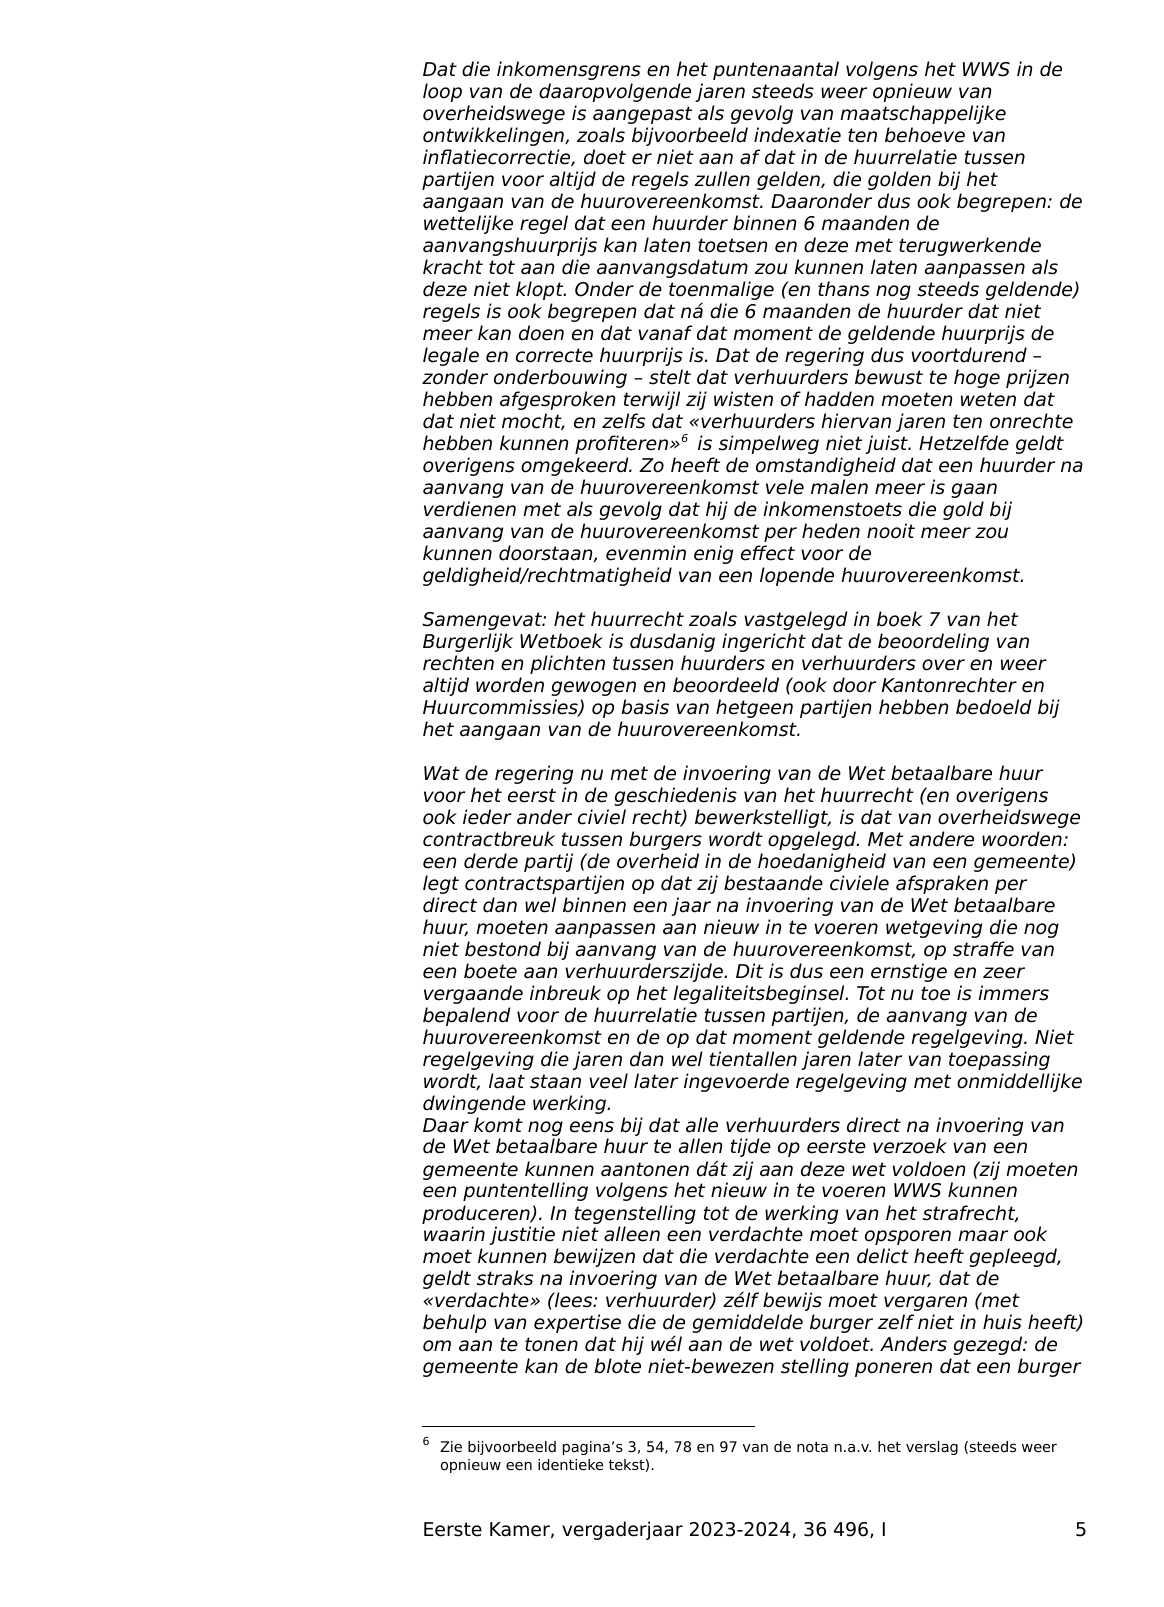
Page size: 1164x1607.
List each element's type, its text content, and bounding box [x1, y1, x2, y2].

text Daar komt nog eens bij dat alle verhuurders direct na invoering van de Wet betaalbare huur te allen tijde op eerste verzoek van een gemeente kunnen aantonen dát zij aan deze wet voldoen (zij moeten een puntentelling volgens het nieuw in te voeren WWS kunnen produceren). In tegenstelling tot de werking van het strafrecht, waarin justitie niet alleen een verdachte moet opsporen maar ook moet kunnen bewijzen dat die verdachte een delict heeft gepleegd, geldt straks na invoering van de Wet betaalbare huur, dat de «verdachte» (lees: verhuurder) zélf bewijs moet vergaren (met behulp van expertise die de gemiddelde burger zelf niet in huis heeft) om aan te tonen dat hij wél aan de wet voldoet. Anders gezegd: de gemeente kan de blote niet-bewezen stelling poneren dat een burger [422, 1114, 1087, 1378]
text Dat die inkomensgrens en het puntenaantal volgens het WWS in de loop van de daaropvolgende jaren steeds weer opnieuw van overheidswege is aangepast als gevolg van maatschappelijke ontwikkelingen, zoals bijvoorbeeld indexatie ten behoeve van inflatiecorrectie, doet er niet aan af dat in de huurrelatie tussen partijen voor altijd de regels zullen gelden, die golden bij het aangaan van de huurovereenkomst. Daaronder dus ook begrepen: de wettelijke regel dat een huurder binnen 6 maanden de aanvangshuurprijs kan laten toetsen en deze met terugwerkende kracht tot aan die aanvangsdatum zou kunnen laten aanpassen als deze niet klopt. Onder de toenmalige (en thans nog steeds geldende) regels is ook begrepen dat ná die 6 maanden de huurder dat niet meer kan doen en dat vanaf dat moment de geldende huurprijs de legale en correcte huurprijs is. Dat de regering dus voortdurend – zonder onderbouwing – stelt dat verhuurders bewust te hoge prijzen hebben afgesproken terwijl zij wisten of hadden moeten weten dat dat niet mocht, en zelfs dat «verhuurders hiervan jaren ten onrechte hebben kunnen profiteren» is simpelweg niet juist. Hetzelfde geldt overigens omgekeerd. Zo heeft de omstandigheid dat een huurder na aanvang van de huurovereenkomst vele malen meer is gaan verdienen met als gevolg dat hij de inkomenstoets die gold bij aanvang van de huurovereenkomst per heden nooit meer zou kunnen doorstaan, evenmin enig effect voor de geldigheid/rechtmatigheid van een lopende huurovereenkomst. [422, 59, 1087, 587]
text Samengevat: het huurrecht zoals vastgelegd in boek 7 van het Burgerlijk Wetboek is dusdanig ingericht dat de beoordeling van rechten en plichten tussen huurders en verhuurders over en weer altijd worden gewogen en beoordeeld (ook door Kantonrechter en Huurcommissies) op basis van hetgeen partijen hebben bedoeld bij het aangaan van de huurovereenkomst. [422, 609, 1087, 741]
text Zie bijvoorbeeld pagina’s 3, 54, 78 en 97 van de nota n.a.v. het verslag (steeds weer opnieuw een identieke tekst). [422, 1435, 1087, 1474]
text Wat de regering nu met de invoering van de Wet betaalbare huur voor het eerst in de geschiedenis van het huurrecht (en overigens ook ieder ander civiel recht) bewerkstelligt, is dat van overheidswege contractbreuk tussen burgers wordt opgelegd. Met andere woorden: een derde partij (de overheid in de hoedanigheid van een gemeente) legt contractspartijen op dat zij bestaande civiele afspraken per direct dan wel binnen een jaar na invoering van de Wet betaalbare huur, moeten aanpassen aan nieuw in te voeren wetgeving die nog niet bestond bij aanvang van de huurovereenkomst, op straffe van een boete aan verhuurderszijde. Dit is dus een ernstige en zeer vergaande inbreuk op het legaliteitsbeginsel. Tot nu toe is immers bepalend voor de huurrelatie tussen partijen, de aanvang van de huurovereenkomst en de op dat moment geldende regelgeving. Niet regelgeving die jaren dan wel tientallen jaren later van toepassing wordt, laat staan veel later ingevoerde regelgeving met onmiddellijke dwingende werking. [422, 763, 1087, 1114]
